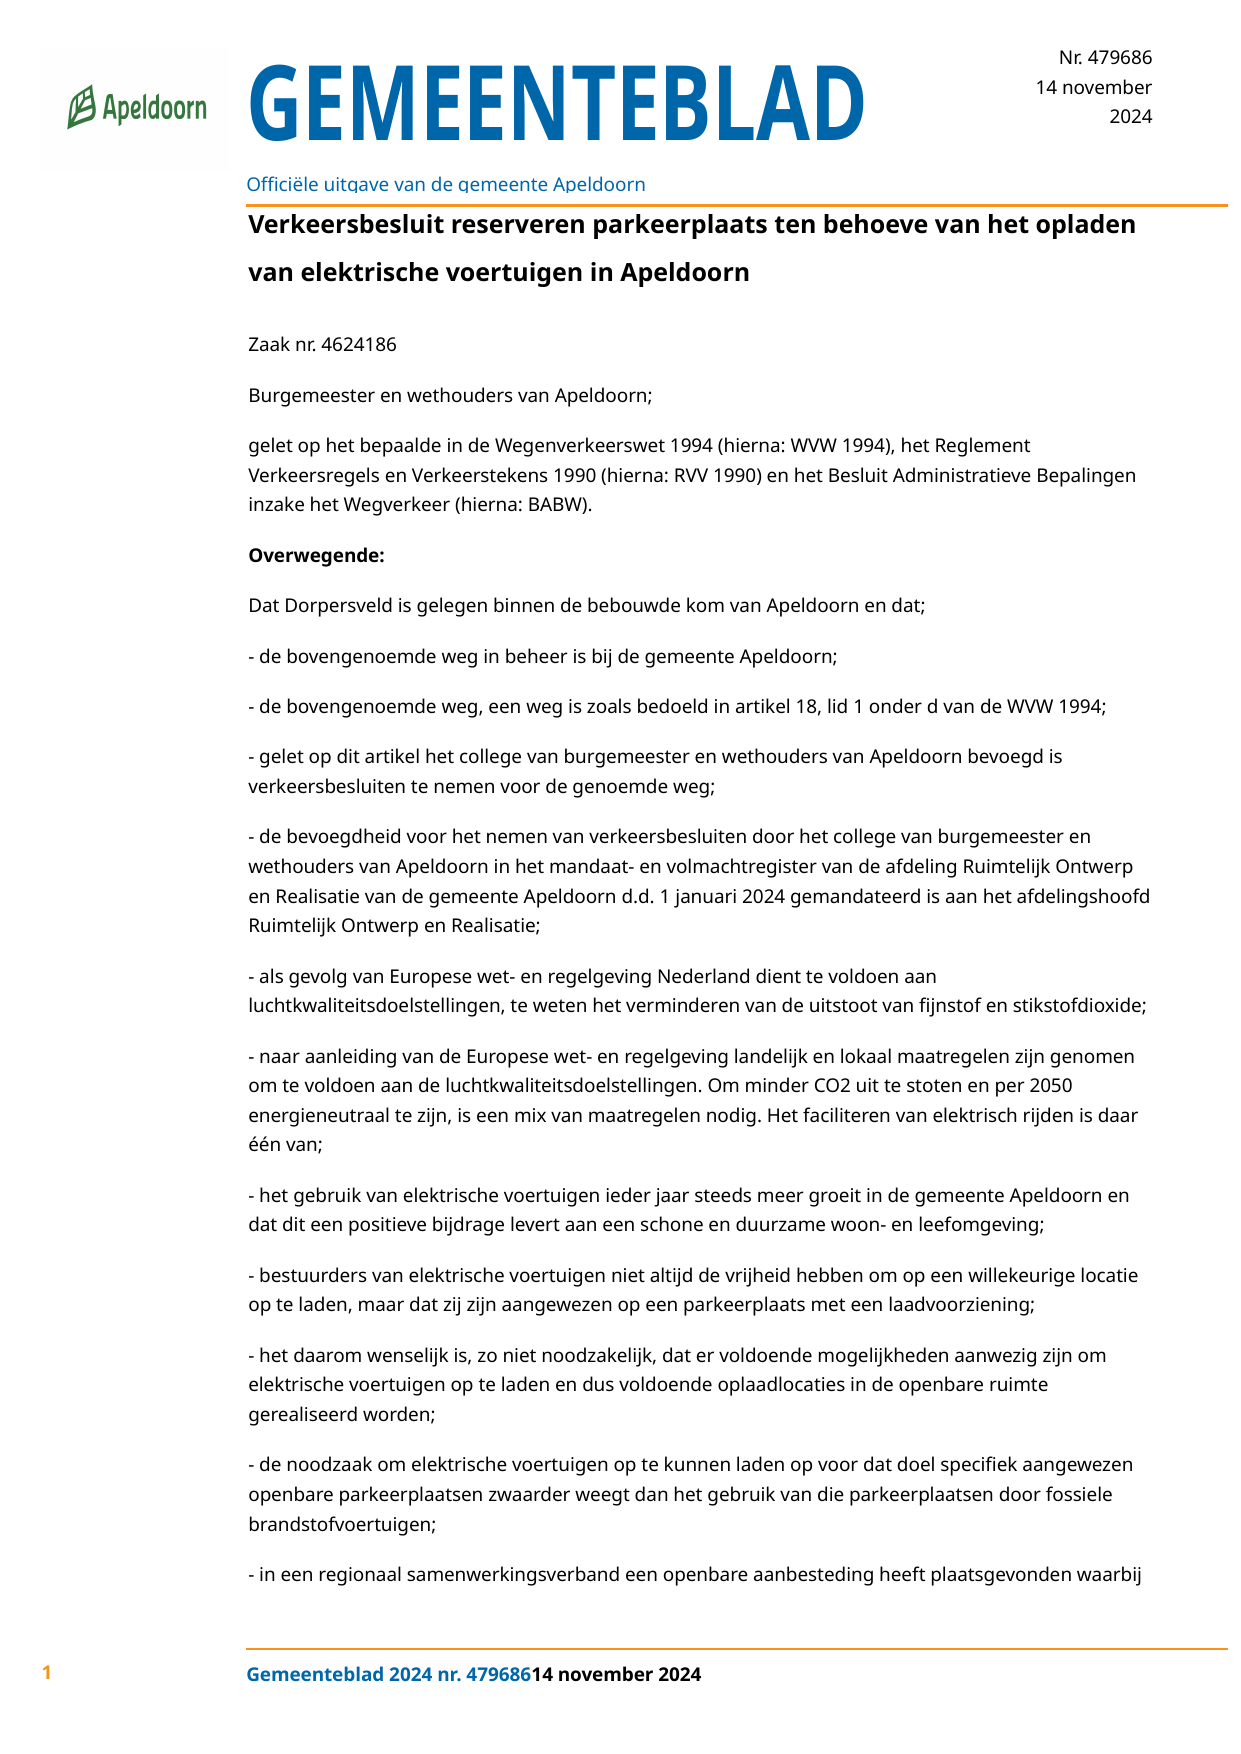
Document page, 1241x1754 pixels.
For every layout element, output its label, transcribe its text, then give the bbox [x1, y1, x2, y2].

text - als gevolg van Europese wet- en regelgeving Nederland dient te voldoen aan luchtkwaliteitsdoelstellingen, te weten het verminderen van de uitstoot van fijnstof en stikstofdioxide; [248, 963, 1152, 1018]
text - in een regionaal samenwerkingsverband een openbare aanbesteding heeft plaatsgevonden waarbij [248, 1561, 1152, 1587]
text Verkeersbesluit reserveren parkeerplaats ten behoeve van het opladen van elektrische voertuigen in Apeldoorn [248, 207, 1152, 288]
text - naar aanleiding van de Europese wet- en regelgeving landelijk en lokaal maatregelen zijn genomen om te voldoen aan de luchtkwaliteitsdoelstellingen. Om minder CO2 uit te stoten en per 2050 energieneutraal te zijn, is een mix van maatregelen nodig. Het faciliteren van elektrisch rijden is daar één van; [248, 1043, 1152, 1157]
text Zaak nr. 4624186 [248, 332, 1152, 357]
text - de bevoegdheid voor het nemen van verkeersbesluiten door het college van burgemeester en wethouders van Apeldoorn in het mandaat- en volmachtregister van de afdeling Ruimtelijk Ontwerp en Realisatie van de gemeente Apeldoorn d.d. 1 januari 2024 gemandateerd is aan het afdelingshoofd Ruimtelijk Ontwerp en Realisatie; [248, 824, 1152, 938]
text Dat Dorpersveld is gelegen binnen de bebouwde kom van Apeldoorn en dat; [248, 592, 1152, 618]
text - het daarom wenselijk is, zo niet noodzakelijk, dat er voldoende mogelijkheden aanwezig zijn om elektrische voertuigen op te laden en dus voldoende oplaadlocaties in de openbare ruimte gerealiseerd worden; [248, 1342, 1152, 1427]
text Overwegende: [248, 542, 1152, 568]
text - het gebruik van elektrische voertuigen ieder jaar steeds meer groeit in de gemeente Apeldoorn en dat dit een positieve bijdrage levert aan een schone en duurzame woon- en leefomgeving; [248, 1182, 1152, 1237]
text - gelet op dit artikel het college van burgemeester en wethouders van Apeldoorn bevoegd is verkeersbesluiten te nemen voor de genoemde weg; [248, 744, 1152, 799]
text - de bovengenoemde weg, een weg is zoals bedoeld in artikel 18, lid 1 onder d van de WVW 1994; [248, 693, 1152, 719]
text Burgemeester en wethouders van Apeldoorn; [248, 382, 1152, 408]
picture [41, 47, 231, 172]
text gelet op het bepaalde in de Wegenverkeerswet 1994 (hierna: WVW 1994), het Reglement Verkeersregels en Verkeerstekens 1990 (hierna: RVV 1990) en het Besluit Administratieve Bepalingen inzake het Wegverkeer (hierna: BABW). [248, 432, 1152, 517]
text - bestuurders van elektrische voertuigen niet altijd de vrijheid hebben om op een willekeurige locatie op te laden, maar dat zij zijn aangewezen op een parkeerplaats met een laadvoorziening; [248, 1262, 1152, 1317]
text - de noodzaak om elektrische voertuigen op te kunnen laden op voor dat doel specifiek aangewezen openbare parkeerplaatsen zwaarder weegt dan het gebruik van die parkeerplaatsen door fossiele brandstofvoertuigen; [248, 1452, 1152, 1536]
text - de bovengenoemde weg in beheer is bij de gemeente Apeldoorn; [248, 643, 1152, 668]
